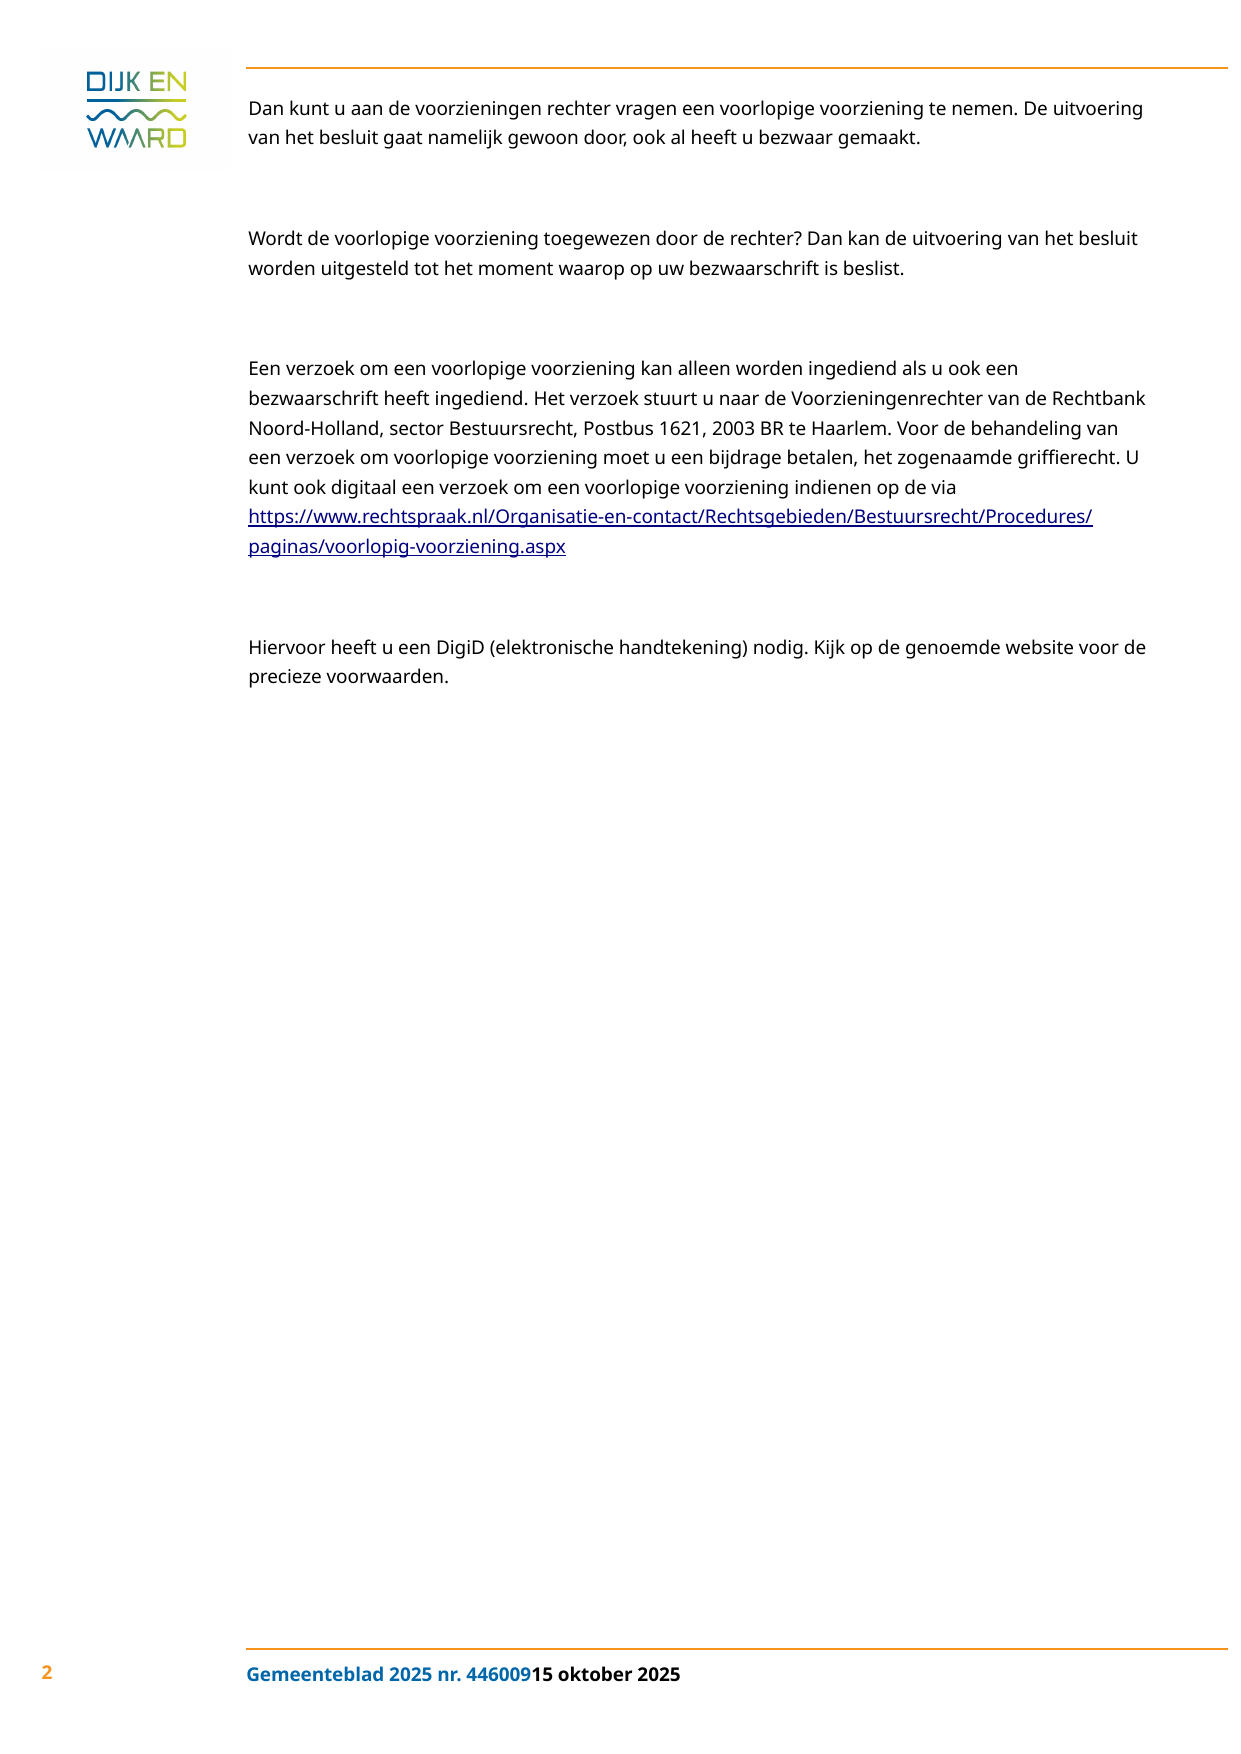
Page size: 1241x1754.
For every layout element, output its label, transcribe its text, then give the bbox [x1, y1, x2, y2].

text Hiervoor heeft u een DigiD (elektronische handtekening) nodig. Kijk op de genoemde website voor de precieze voorwaarden. [248, 634, 1152, 689]
text Een verzoek om een voorlopige voorziening kan alleen worden ingediend als u ook een bezwaarschrift heeft ingediend. Het verzoek stuurt u naar de Voorzieningenrechter van de Rechtbank Noord-Holland, sector Bestuursrecht, Postbus 1621, 2003 BR te Haarlem. Voor de behandeling van een verzoek om voorlopige voorziening moet u een bijdrage betalen, het zogenaamde griffierecht. U kunt ook digitaal een verzoek om een voorlopige voorziening indienen op de via https://www.rechtspraak.nl/Organisatie-en-contact/Rechtsgebieden/Bestuursrecht/Procedures/paginas/voorlopig-voorziening.aspx [248, 356, 1152, 559]
text Wordt de voorlopige voorziening toegewezen door de rechter? Dan kan de uitvoering van het besluit worden uitgesteld tot het moment waarop op uw bezwaarschrift is beslist. [248, 225, 1152, 281]
text Dan kunt u aan de voorzieningen rechter vragen een voorlopige voorziening te nemen. De uitvoering van het besluit gaat namelijk gewoon door, ook al heeft u bezwaar gemaakt. [248, 95, 1152, 150]
picture [41, 47, 231, 172]
